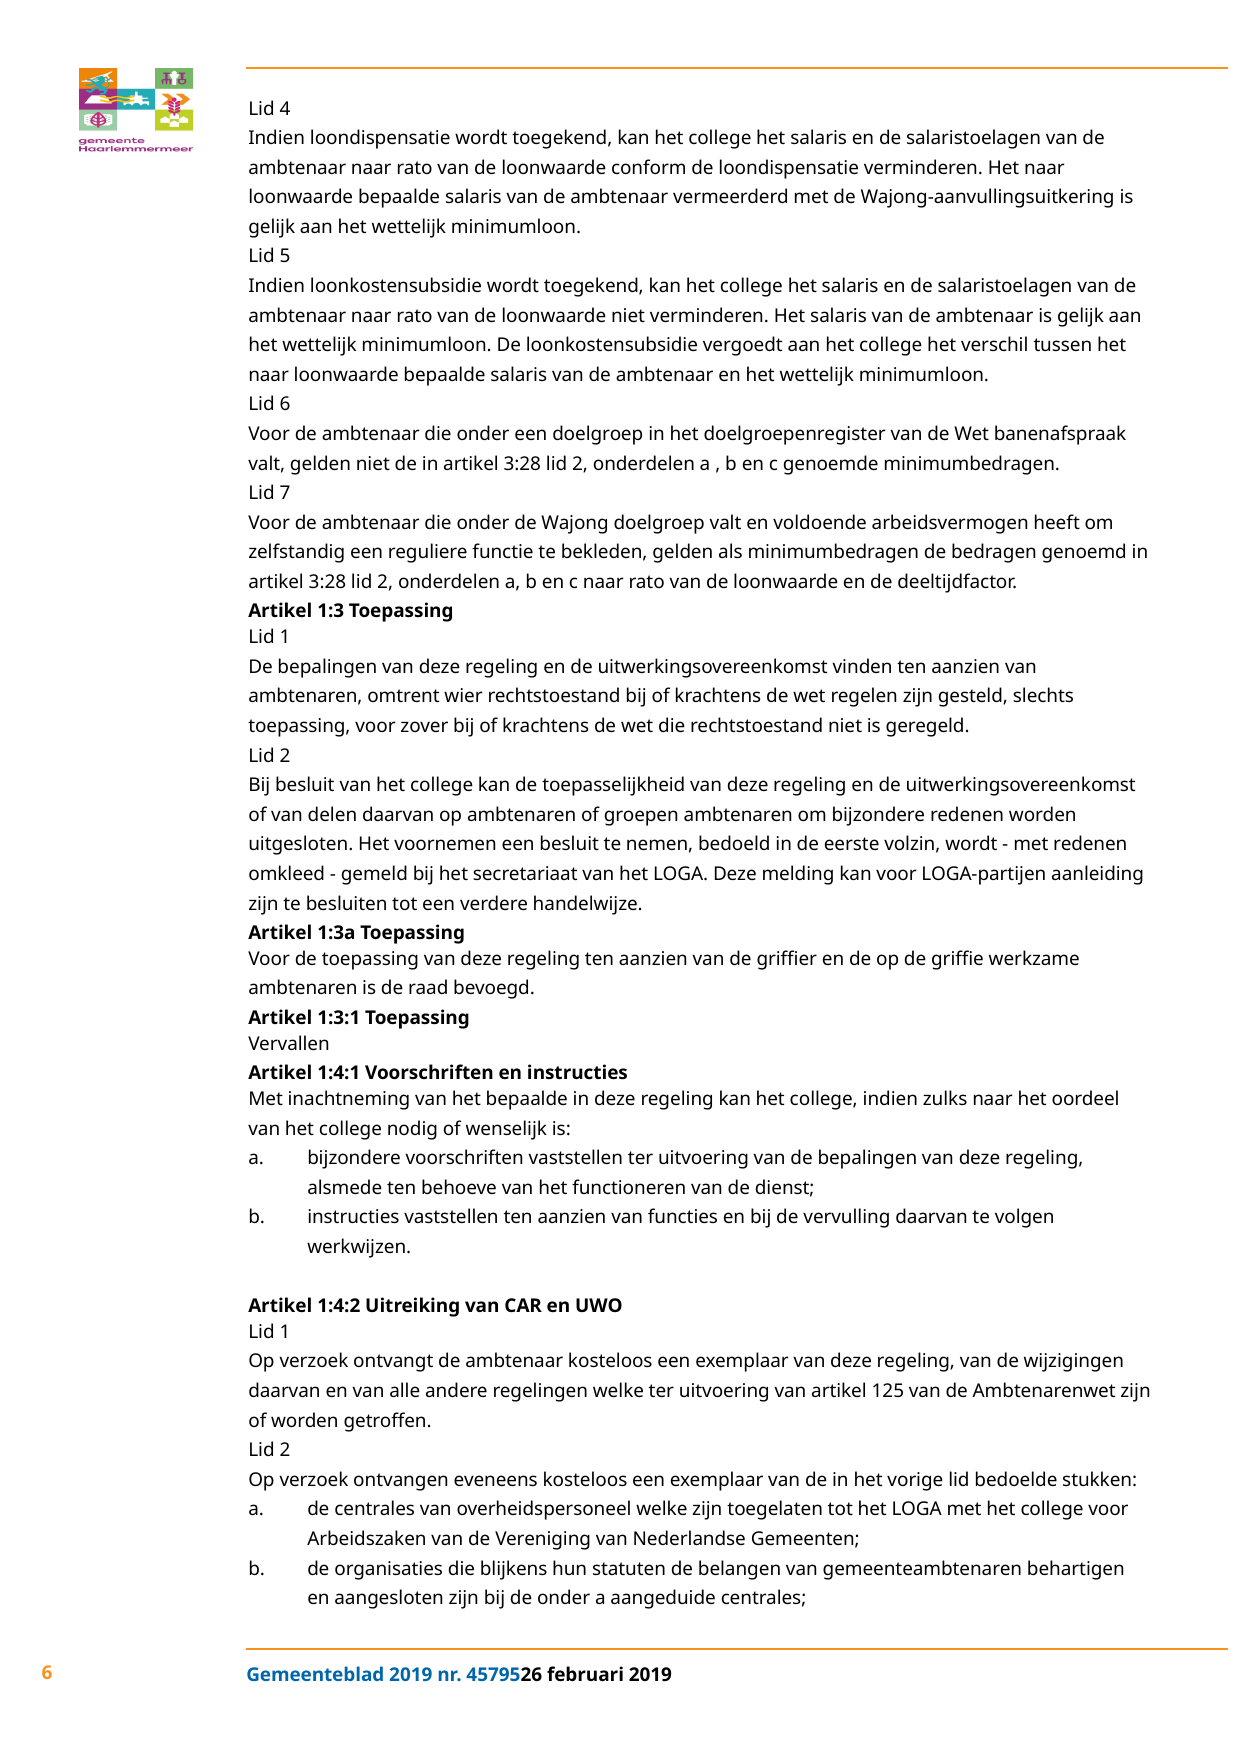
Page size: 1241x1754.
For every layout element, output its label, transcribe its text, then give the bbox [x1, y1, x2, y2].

text Artikel 1:3:1 Toepassing [248, 1004, 1152, 1030]
text Indien loonkostensubsidie wordt toegekend, kan het college het salaris en de salaristoelagen van de ambtenaar naar rato van de loonwaarde niet verminderen. Het salaris van de ambtenaar is gelijk aan het wettelijk minimumloon. De loonkostensubsidie vergoedt aan het college het verschil tussen het naar loonwaarde bepaalde salaris van de ambtenaar en het wettelijk minimumloon. [248, 272, 1152, 387]
text Lid 7 [248, 479, 1152, 505]
text Artikel 1:3 Toepassing [248, 598, 1152, 623]
text Artikel 1:4:2 Uitreiking van CAR en UWO [248, 1292, 1152, 1318]
text Indien loondispensatie wordt toegekend, kan het college het salaris en de salaristoelagen van de ambtenaar naar rato van de loonwaarde conform de loondispensatie verminderen. Het naar loonwaarde bepaalde salaris van de ambtenaar vermeerderd met de Wajong-aanvullingsuitkering is gelijk aan het wettelijk minimumloon. [248, 124, 1152, 239]
text De bepalingen van deze regeling en de uitwerkingsovereenkomst vinden ten aanzien van ambtenaren, omtrent wier rechtstoestand bij of krachtens de wet regelen zijn gesteld, slechts toepassing, voor zover bij of krachtens de wet die rechtstoestand niet is geregeld. [248, 653, 1152, 738]
text Lid 5 [248, 243, 1152, 268]
text Op verzoek ontvangt de ambtenaar kosteloos een exemplaar van deze regeling, van de wijzigingen daarvan en van alle andere regelingen welke ter uitvoering van artikel 125 van de Ambtenarenwet zijn of worden getroffen. [248, 1348, 1152, 1432]
text Lid 2 [248, 742, 1152, 767]
text Voor de ambtenaar die onder de Wajong doelgroep valt en voldoende arbeidsvermogen heeft om zelfstandig een reguliere functie te bekleden, gelden als minimumbedragen de bedragen genoemd in artikel 3:28 lid 2, onderdelen a, b en c naar rato van de loonwaarde en de deeltijdfactor. [248, 509, 1152, 594]
list de organisaties die blijkens hun statuten de belangen van gemeenteambtenaren behartigen en aangesloten zijn bij de onder a aangeduide centrales; [248, 1555, 1152, 1610]
text Artikel 1:3a Toepassing [248, 919, 1152, 945]
text Lid 1 [248, 1318, 1152, 1344]
text Op verzoek ontvangen eveneens kosteloos een exemplaar van de in het vorige lid bedoelde stukken: [248, 1466, 1152, 1492]
text Lid 2 [248, 1436, 1152, 1462]
text Lid 6 [248, 391, 1152, 416]
text Met inachtneming van het bepaalde in deze regeling kan het college, indien zulks naar het oordeel van het college nodig of wenselijk is: [248, 1085, 1152, 1141]
list bijzondere voorschriften vaststellen ter uitvoering van de bepalingen van deze regeling, alsmede ten behoeve van het functioneren van de dienst; [248, 1144, 1152, 1200]
list instructies vaststellen ten aanzien van functies en bij de vervulling daarvan te volgen werkwijzen. [248, 1203, 1152, 1259]
text Vervallen [248, 1030, 1152, 1056]
text Bij besluit van het college kan de toepasselijkheid van deze regeling en de uitwerkingsovereenkomst of van delen daarvan op ambtenaren of groepen ambtenaren om bijzondere redenen worden uitgesloten. Het voornemen een besluit te nemen, bedoeld in de eerste volzin, wordt - met redenen omkleed - gemeld bij het secretariaat van het LOGA. Deze melding kan voor LOGA-partijen aanleiding zijn te besluiten tot een verdere handelwijze. [248, 771, 1152, 915]
text Artikel 1:4:1 Voorschriften en instructies [248, 1059, 1152, 1085]
list de centrales van overheidspersoneel welke zijn toegelaten tot het LOGA met het college voor Arbeidszaken van de Vereniging van Nederlandse Gemeenten; [248, 1496, 1152, 1551]
picture [41, 47, 231, 172]
text Voor de toepassing van deze regeling ten aanzien van de griffier en de op de griffie werkzame ambtenaren is de raad bevoegd. [248, 945, 1152, 1000]
text Voor de ambtenaar die onder een doelgroep in het doelgroepenregister van de Wet banenafspraak valt, gelden niet de in artikel 3:28 lid 2, onderdelen a , b en c genoemde minimumbedragen. [248, 420, 1152, 476]
text Lid 1 [248, 623, 1152, 649]
text Lid 4 [248, 95, 1152, 121]
